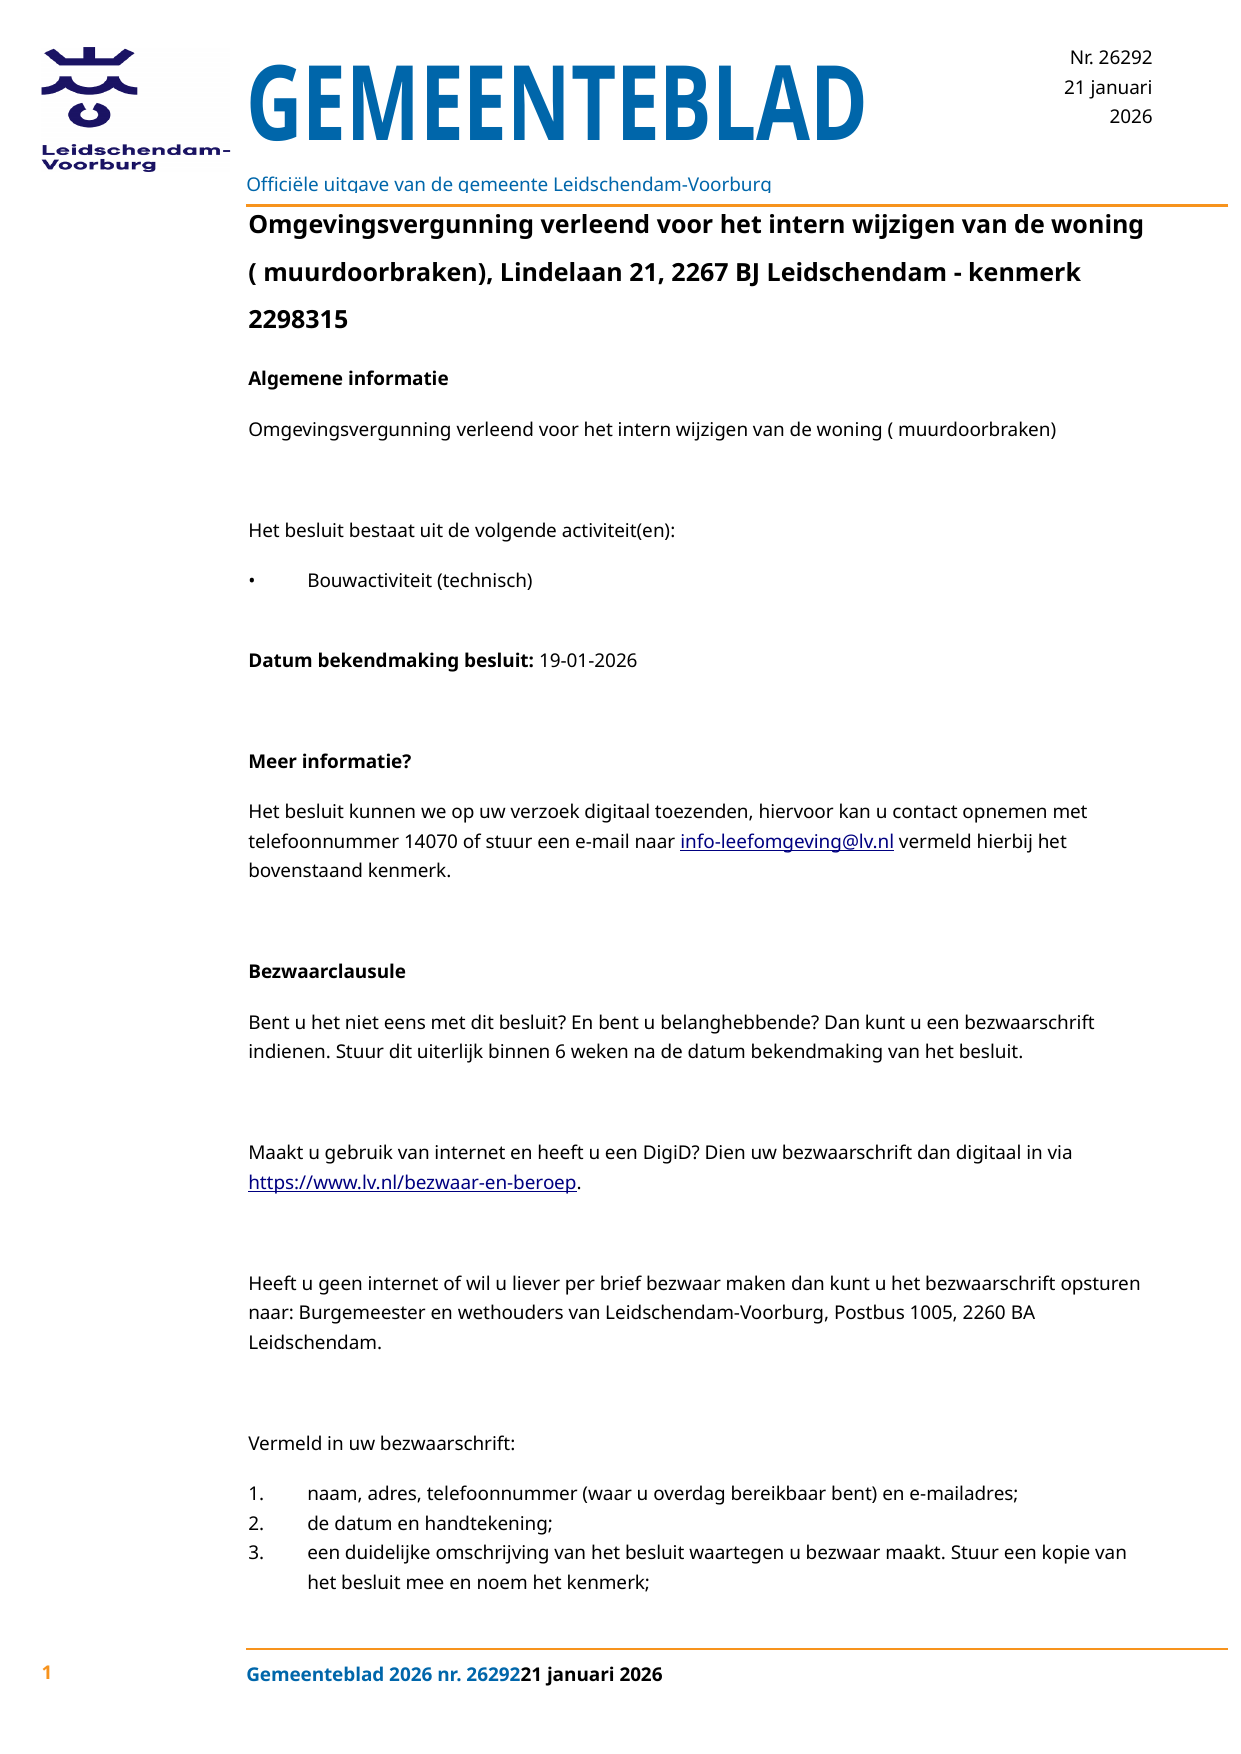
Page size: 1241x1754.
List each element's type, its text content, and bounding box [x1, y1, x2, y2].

text Datum bekendmaking besluit: 19-01-2026 [248, 647, 1152, 673]
text Het besluit bestaat uit de volgende activiteit(en): [248, 517, 1152, 542]
text Omgevingsvergunning verleend voor het intern wijzigen van de woning ( muurdoorbraken) [248, 416, 1152, 442]
text Heeft u geen internet of wil u liever per brief bezwaar maken dan kunt u het bezwaarschrift opsturen naar: Burgemeester en wethouders van Leidschendam-Voorburg, Postbus 1005, 2260 BA Leidschendam. [248, 1270, 1152, 1354]
picture [41, 47, 231, 172]
text Het besluit kunnen we op uw verzoek digitaal toezenden, hiervoor kan u contact opnemen met telefoonnummer 14070 of stuur een e-mail naar info-leefomgeving@lv.nl vermeld hierbij het bovenstaand kenmerk. [248, 798, 1152, 883]
text Omgevingsvergunning verleend voor het intern wijzigen van de woning ( muurdoorbraken), Lindelaan 21, 2267 BJ Leidschendam - kenmerk 2298315 [248, 207, 1152, 336]
text Bezwaarclausule [248, 958, 1152, 984]
list Bouwactiviteit (technisch) [248, 567, 1152, 593]
list naam, adres, telefoonnummer (waar u overdag bereikbaar bent) en e-mailadres; [248, 1480, 1152, 1506]
text Meer informatie? [248, 748, 1152, 774]
list de datum en handtekening; [248, 1510, 1152, 1535]
text Algemene informatie [248, 366, 1152, 391]
text Vermeld in uw bezwaarschrift: [248, 1430, 1152, 1455]
text Maakt u gebruik van internet en heeft u een DigiD? Dien uw bezwaarschrift dan digitaal in via https://www.lv.nl/bezwaar-en-beroep. [248, 1139, 1152, 1194]
list een duidelijke omschrijving van het besluit waartegen u bezwaar maakt. Stuur een kopie van het besluit mee en noem het kenmerk; [248, 1539, 1152, 1594]
text Bent u het niet eens met dit besluit? En bent u belanghebbende? Dan kunt u een bezwaarschrift indienen. Stuur dit uiterlijk binnen 6 weken na de datum bekendmaking van het besluit. [248, 1009, 1152, 1064]
